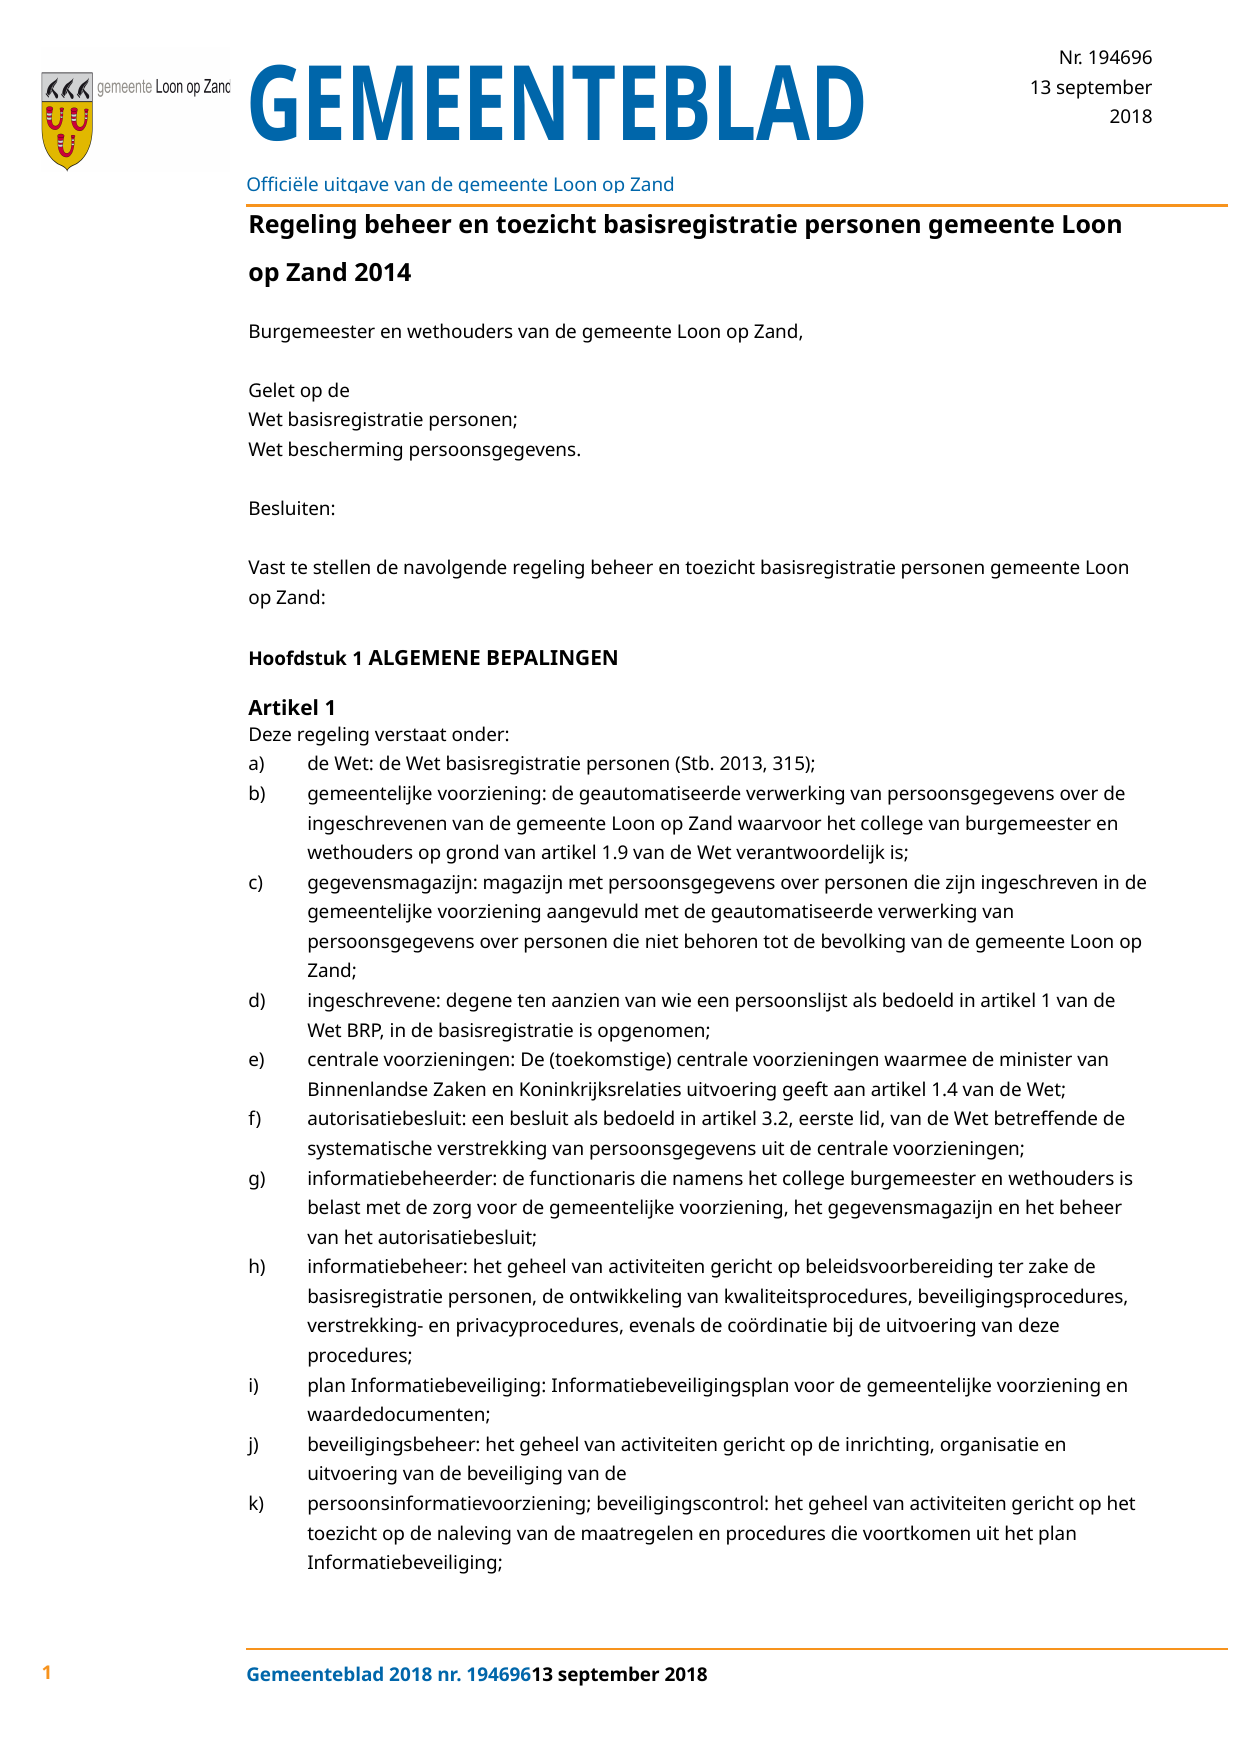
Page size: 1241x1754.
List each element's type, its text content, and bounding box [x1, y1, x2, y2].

text Regeling beheer en toezicht basisregistratie personen gemeente Loon op Zand 2014 [248, 207, 1152, 288]
text Artikel 1 [248, 693, 1152, 721]
picture [41, 47, 231, 172]
list ingeschrevene: degene ten aanzien van wie een persoonslijst als bedoeld in artikel 1 van de Wet BRP, in de basisregistratie is opgenomen; [248, 987, 1152, 1043]
text Vast te stellen de navolgende regeling beheer en toezicht basisregistratie personen gemeente Loon op Zand: [248, 554, 1152, 610]
text Hoofdstuk 1 ALGEMENE BEPALINGEN [248, 643, 1152, 672]
list persoonsinformatievoorziening; beveiligingscontrol: het geheel van activiteiten gericht op het toezicht op de naleving van de maatregelen en procedures die voortkomen uit het plan Informatiebeveiliging; [248, 1490, 1152, 1575]
list gemeentelijke voorziening: de geautomatiseerde verwerking van persoonsgegevens over de ingeschrevenen van de gemeente Loon op Zand waarvoor het college van burgemeester en wethouders op grond van artikel 1.9 van de Wet verantwoordelijk is; [248, 780, 1152, 865]
text Wet bescherming persoonsgegevens. [248, 436, 1152, 462]
list informatiebeheer: het geheel van activiteiten gericht op beleidsvoorbereiding ter zake de basisregistratie personen, de ontwikkeling van kwaliteitsprocedures, beveiligingsprocedures, verstrekking- en privacyprocedures, evenals de coördinatie bij de uitvoering van deze procedures; [248, 1253, 1152, 1368]
text Gelet op de [248, 377, 1152, 403]
list informatiebeheerder: de functionaris die namens het college burgemeester en wethouders is belast met de zorg voor de gemeentelijke voorziening, het gegevensmagazijn en het beheer van het autorisatiebesluit; [248, 1165, 1152, 1250]
text Besluiten: [248, 495, 1152, 521]
list gegevensmagazijn: magazijn met persoonsgegevens over personen die zijn ingeschreven in de gemeentelijke voorziening aangevuld met de geautomatiseerde verwerking van persoonsgegevens over personen die niet behoren tot de bevolking van de gemeente Loon op Zand; [248, 869, 1152, 983]
list centrale voorzieningen: De (toekomstige) centrale voorzieningen waarmee de minister van Binnenlandse Zaken en Koninkrijksrelaties uitvoering geeft aan artikel 1.4 van de Wet; [248, 1046, 1152, 1102]
text Deze regeling verstaat onder: [248, 721, 1152, 747]
list plan Informatiebeveiliging: Informatiebeveiligingsplan voor de gemeentelijke voorziening en waardedocumenten; [248, 1372, 1152, 1427]
list autorisatiebesluit: een besluit als bedoeld in artikel 3.2, eerste lid, van de Wet betreffende de systematische verstrekking van persoonsgegevens uit de centrale voorzieningen; [248, 1106, 1152, 1161]
text Burgemeester en wethouders van de gemeente Loon op Zand, [248, 318, 1152, 344]
text Wet basisregistratie personen; [248, 407, 1152, 432]
list beveiligingsbeheer: het geheel van activiteiten gericht op de inrichting, organisatie en uitvoering van de beveiliging van de [248, 1431, 1152, 1486]
list de Wet: de Wet basisregistratie personen (Stb. 2013, 315); [248, 751, 1152, 776]
